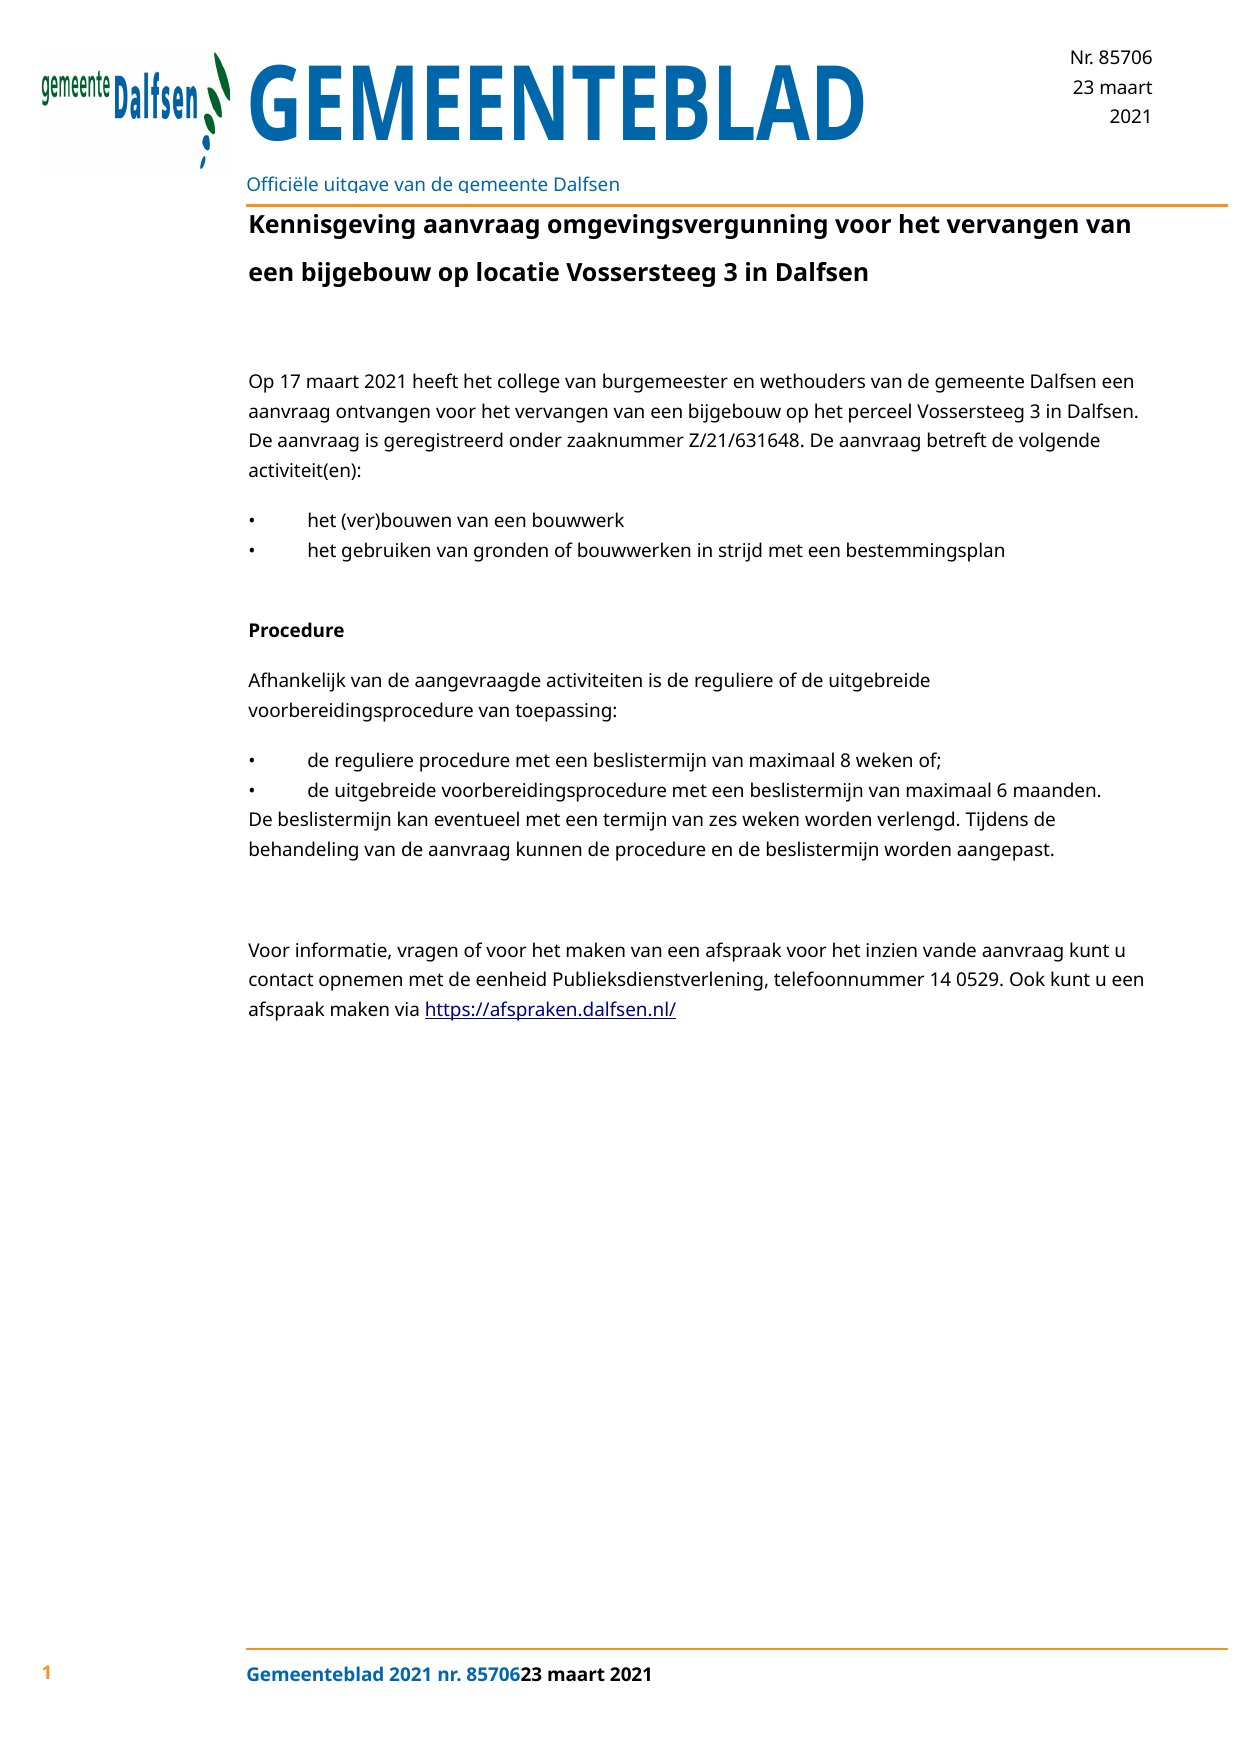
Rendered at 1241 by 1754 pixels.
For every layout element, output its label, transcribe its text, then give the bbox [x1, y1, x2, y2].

picture [41, 47, 231, 172]
text Op 17 maart 2021 heeft het college van burgemeester en wethouders van de gemeente Dalfsen een aanvraag ontvangen voor het vervangen van een bijgebouw op het perceel Vossersteeg 3 in Dalfsen. De aanvraag is geregistreerd onder zaaknummer Z/21/631648. De aanvraag betreft de volgende activiteit(en): [248, 368, 1152, 483]
text Procedure [248, 617, 1152, 643]
text De beslistermijn kan eventueel met een termijn van zes weken worden verlengd. Tijdens de behandeling van de aanvraag kunnen de procedure en de beslistermijn worden aangepast. [248, 807, 1152, 862]
text Voor informatie, vragen of voor het maken van een afspraak voor het inzien vande aanvraag kunt u contact opnemen met de eenheid Publieksdienstverlening, telefoonnummer 14 0529. Ook kunt u een afspraak maken via https://afspraken.dalfsen.nl/ [248, 937, 1152, 1022]
text Afhankelijk van de aangevraagde activiteiten is de reguliere of de uitgebreide voorbereidingsprocedure van toepassing: [248, 667, 1152, 723]
list de reguliere procedure met een beslistermijn van maximaal 8 weken of; [248, 747, 1152, 773]
list het (ver)bouwen van een bouwwerk [248, 507, 1152, 533]
list het gebruiken van gronden of bouwwerken in strijd met een bestemmingsplan [248, 537, 1152, 563]
list de uitgebreide voorbereidingsprocedure met een beslistermijn van maximaal 6 maanden. [248, 777, 1152, 803]
text Kennisgeving aanvraag omgevingsvergunning voor het vervangen van een bijgebouw op locatie Vossersteeg 3 in Dalfsen [248, 207, 1152, 288]
